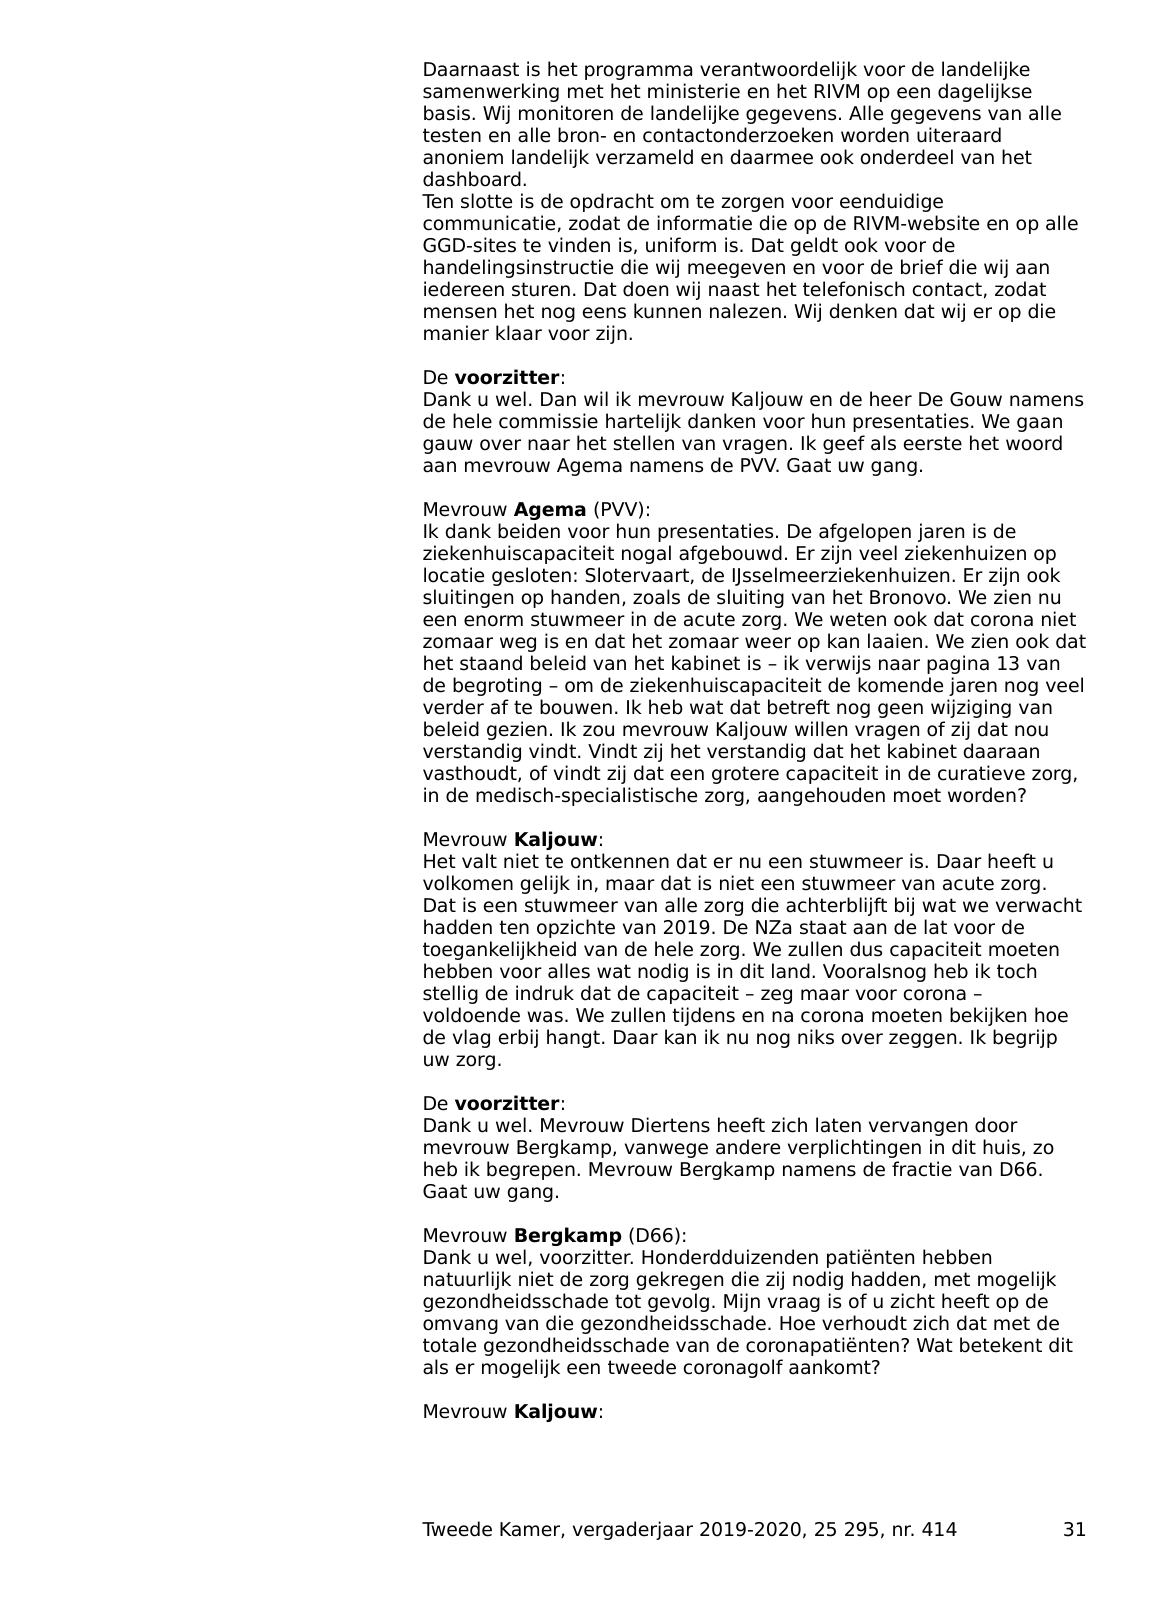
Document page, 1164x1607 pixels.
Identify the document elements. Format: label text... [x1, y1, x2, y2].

text Dank u wel, voorzitter. Honderdduizenden patiënten hebben natuurlijk niet de zorg gekregen die zij nodig hadden, met mogelijk gezondheidsschade tot gevolg. Mijn vraag is of u zicht heeft op de omvang van die gezondheidsschade. Hoe verhoudt zich dat met de totale gezondheidsschade van de coronapatiënten? Wat betekent dit als er mogelijk een tweede coronagolf aankomt? [422, 1247, 1087, 1379]
text Mevrouw Kaljouw: [422, 829, 1087, 851]
text Het valt niet te ontkennen dat er nu een stuwmeer is. Daar heeft u volkomen gelijk in, maar dat is niet een stuwmeer van acute zorg. Dat is een stuwmeer van alle zorg die achterblijft bij wat we verwacht hadden ten opzichte van 2019. De NZa staat aan de lat voor de toegankelijkheid van de hele zorg. We zullen dus capaciteit moeten hebben voor alles wat nodig is in dit land. Vooralsnog heb ik toch stellig de indruk dat de capaciteit – zeg maar voor corona – voldoende was. We zullen tijdens en na corona moeten bekijken hoe de vlag erbij hangt. Daar kan ik nu nog niks over zeggen. Ik begrijp uw zorg. [422, 851, 1087, 1071]
text Mevrouw Bergkamp (D66): [422, 1225, 1087, 1247]
text Dank u wel. Dan wil ik mevrouw Kaljouw en de heer De Gouw namens de hele commissie hartelijk danken voor hun presentaties. We gaan gauw over naar het stellen van vragen. Ik geef als eerste het woord aan mevrouw Agema namens de PVV. Gaat uw gang. [422, 389, 1087, 477]
text Daarnaast is het programma verantwoordelijk voor de landelijke samenwerking met het ministerie en het RIVM op een dagelijkse basis. Wij monitoren de landelijke gegevens. Alle gegevens van alle testen en alle bron- en contactonderzoeken worden uiteraard anoniem landelijk verzameld en daarmee ook onderdeel van het dashboard. [422, 59, 1087, 191]
text Mevrouw Agema (PVV): [422, 499, 1087, 521]
text Mevrouw Kaljouw: [422, 1401, 1087, 1423]
text Ik dank beiden voor hun presentaties. De afgelopen jaren is de ziekenhuiscapaciteit nogal afgebouwd. Er zijn veel ziekenhuizen op locatie gesloten: Slotervaart, de IJsselmeerziekenhuizen. Er zijn ook sluitingen op handen, zoals de sluiting van het Bronovo. We zien nu een enorm stuwmeer in de acute zorg. We weten ook dat corona niet zomaar weg is en dat het zomaar weer op kan laaien. We zien ook dat het staand beleid van het kabinet is – ik verwijs naar pagina 13 van de begroting – om de ziekenhuiscapaciteit de komende jaren nog veel verder af te bouwen. Ik heb wat dat betreft nog geen wijziging van beleid gezien. Ik zou mevrouw Kaljouw willen vragen of zij dat nou verstandig vindt. Vindt zij het verstandig dat het kabinet daaraan vasthoudt, of vindt zij dat een grotere capaciteit in de curatieve zorg, in de medisch-specialistische zorg, aangehouden moet worden? [422, 521, 1087, 807]
text De voorzitter: [422, 367, 1087, 389]
text De voorzitter: [422, 1093, 1087, 1115]
text Dank u wel. Mevrouw Diertens heeft zich laten vervangen door mevrouw Bergkamp, vanwege andere verplichtingen in dit huis, zo heb ik begrepen. Mevrouw Bergkamp namens de fractie van D66. Gaat uw gang. [422, 1115, 1087, 1203]
text Ten slotte is de opdracht om te zorgen voor eenduidige communicatie, zodat de informatie die op de RIVM-website en op alle GGD-sites te vinden is, uniform is. Dat geldt ook voor de handelingsinstructie die wij meegeven en voor de brief die wij aan iedereen sturen. Dat doen wij naast het telefonisch contact, zodat mensen het nog eens kunnen nalezen. Wij denken dat wij er op die manier klaar voor zijn. [422, 191, 1087, 345]
